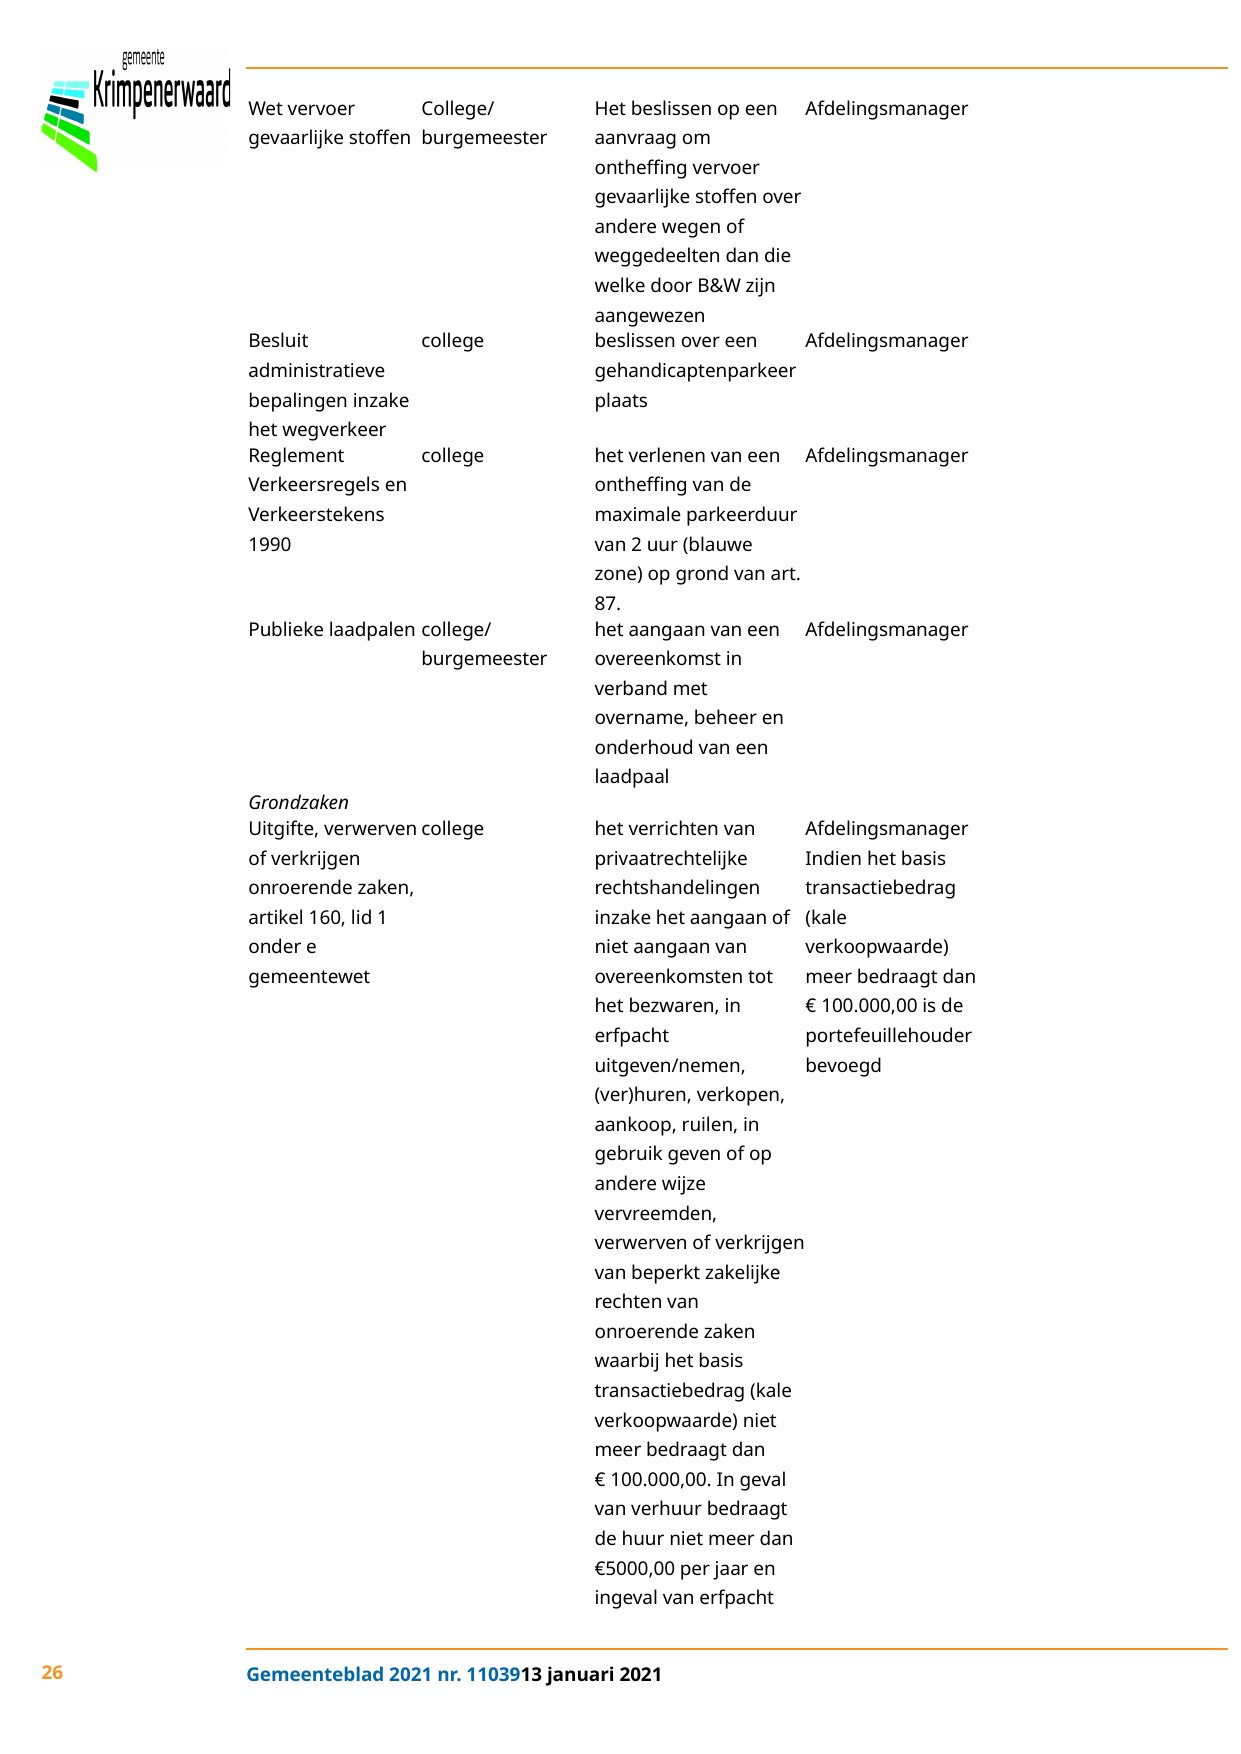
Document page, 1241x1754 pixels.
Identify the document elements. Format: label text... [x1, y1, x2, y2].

table_cell Uitgifte, verwerven of verkrijgen onroerende zaken, artikel 160, lid 1 onder e gemeentewet [248, 815, 421, 1610]
table_cell college [421, 328, 594, 442]
table_cell het verlenen van een ontheffing van de maximale parkeerduur van 2 uur (blauwe zone) op grond van art. 87. [594, 442, 805, 616]
table_cell het verrichten van privaatrechtelijke rechtshandelingen inzake het aangaan of niet aangaan van overeenkomsten tot het bezwaren, in erfpacht uitgeven/nemen, (ver)huren, verkopen, aankoop, ruilen, in gebruik geven of op andere wijze vervreemden, verwerven of verkrijgen van beperkt zakelijke rechten van onroerende zaken waarbij het basis transactiebedrag (kale verkoopwaarde) niet meer bedraagt dan € 100.000,00. In geval van verhuur bedraagt de huur niet meer dan €5000,00 per jaar en ingeval van erfpacht [594, 815, 805, 1610]
table_cell College/burgemeester [421, 95, 594, 328]
table_cell [594, 789, 805, 815]
table_cell Het beslissen op een aanvraag om ontheffing vervoer gevaarlijke stoffen over andere wegen of weggedeelten dan die welke door B&W zijn aangewezen [594, 95, 805, 328]
table_cell Grondzaken [248, 789, 421, 815]
table_cell college [421, 815, 594, 1610]
table_cell [805, 789, 978, 815]
table_cell [978, 789, 1152, 815]
table_cell [978, 328, 1152, 442]
table_cell Afdelingsmanager Indien het basis transactiebedrag (kale verkoopwaarde) meer bedraagt dan € 100.000,00 is de portefeuillehouder bevoegd [805, 815, 978, 1610]
table_cell college/ burgemeester [421, 616, 594, 789]
table_cell [978, 442, 1152, 616]
table_cell Afdelingsmanager [805, 442, 978, 616]
table_cell Publieke laadpalen [248, 616, 421, 789]
table_cell Reglement Verkeersregels en Verkeerstekens 1990 [248, 442, 421, 616]
table_cell Wet vervoer gevaarlijke stoffen [248, 95, 421, 328]
table_cell Besluit administratieve bepalingen inzake het wegverkeer [248, 328, 421, 442]
table_cell [978, 616, 1152, 789]
table_cell college [421, 442, 594, 616]
table_cell Afdelingsmanager [805, 616, 978, 789]
table_cell Afdelingsmanager [805, 95, 978, 328]
table_cell [978, 95, 1152, 328]
table_cell [978, 815, 1152, 1610]
table_cell [421, 789, 594, 815]
table_cell Afdelingsmanager [805, 328, 978, 442]
table_cell het aangaan van een overeenkomst in verband met overname, beheer en onderhoud van een laadpaal [594, 616, 805, 789]
picture [41, 47, 231, 172]
table_cell beslissen over een gehandicaptenparkeerplaats [594, 328, 805, 442]
